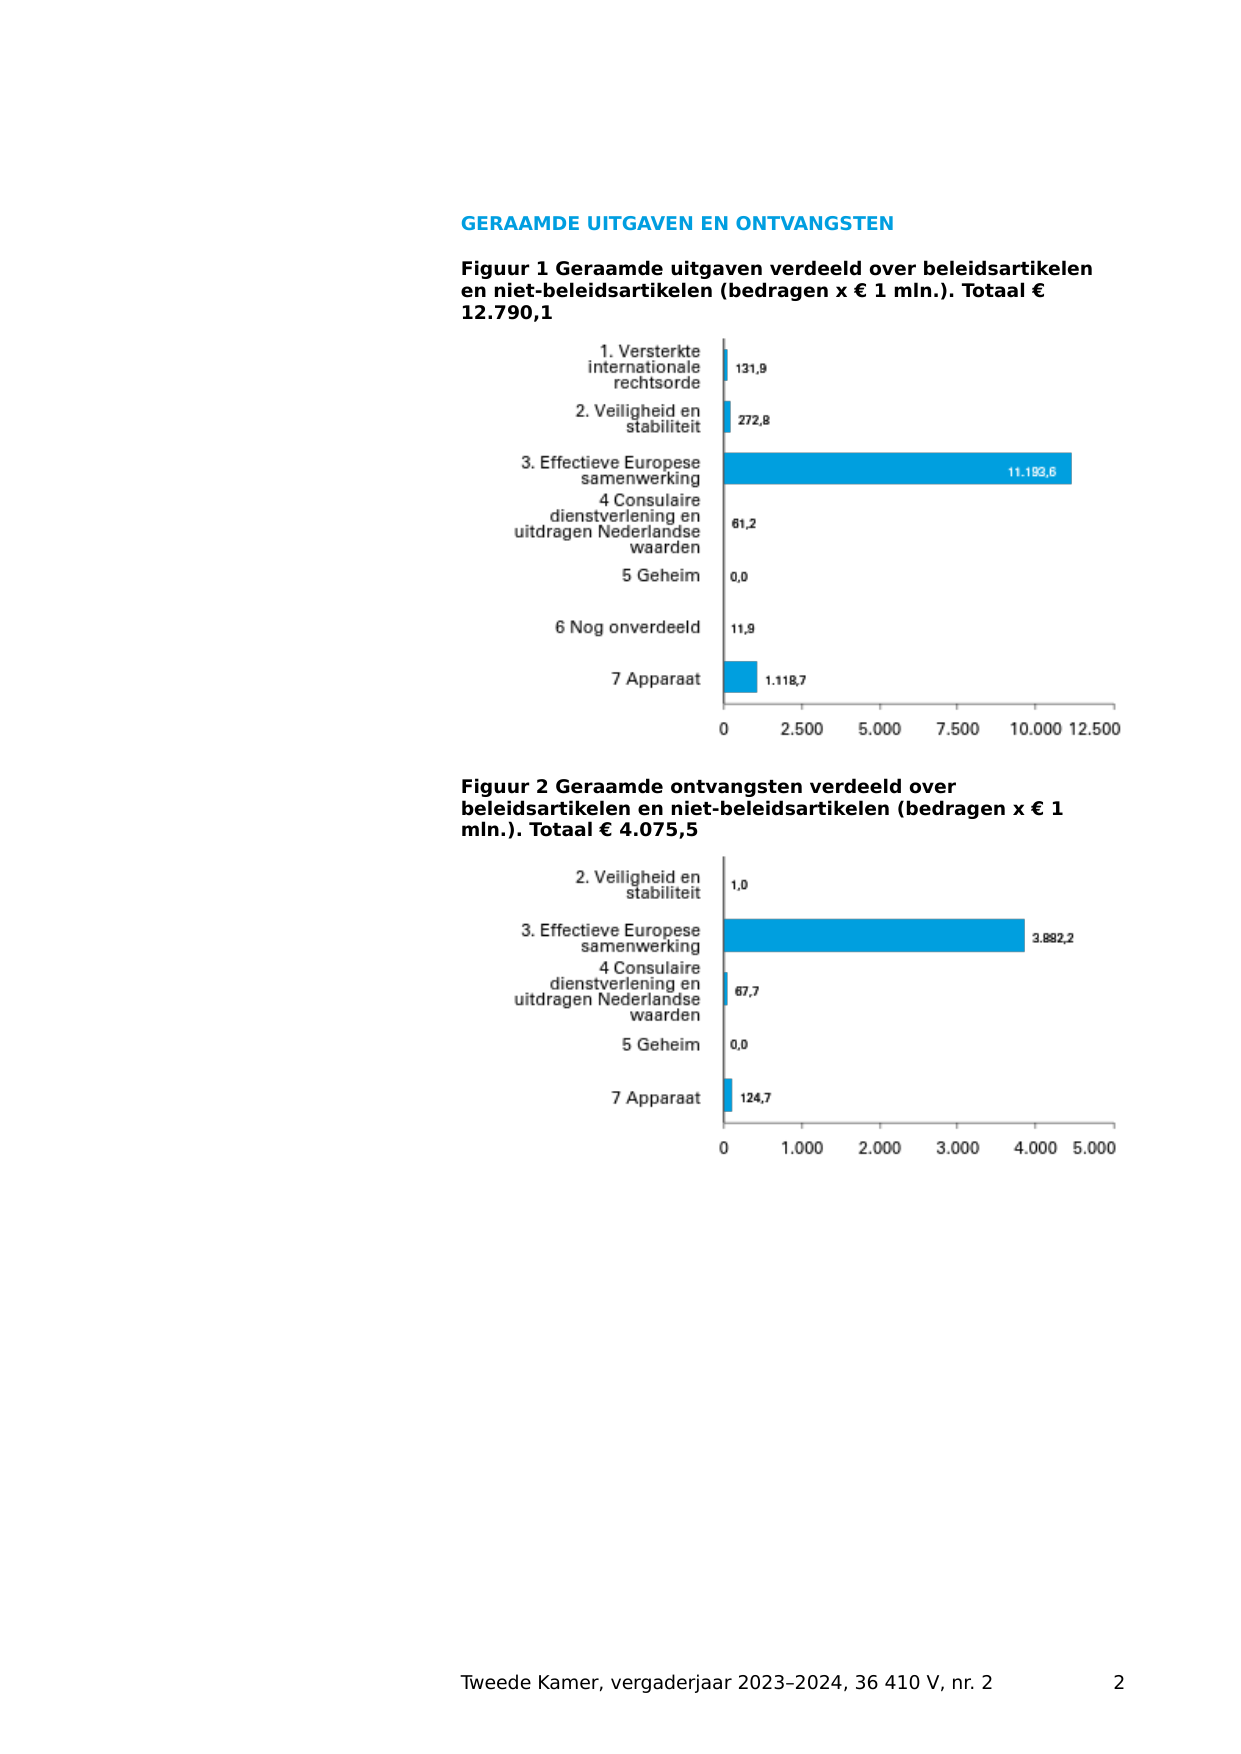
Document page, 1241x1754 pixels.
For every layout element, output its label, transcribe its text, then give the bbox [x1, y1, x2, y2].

title Geraamde uitgaven en ontvangsten [461, 213, 1125, 235]
title Figuur 2 Geraamde ontvangsten verdeeld over beleidsartikelen en niet-beleidsartikelen (bedragen x € 1 mln.). Totaal € 4.075,5 [461, 776, 1125, 841]
title Figuur 1 Geraamde uitgaven verdeeld over beleidsartikelen en niet-beleidsartikelen (bedragen x € 1 mln.). Totaal € 12.790,1 [461, 258, 1125, 324]
